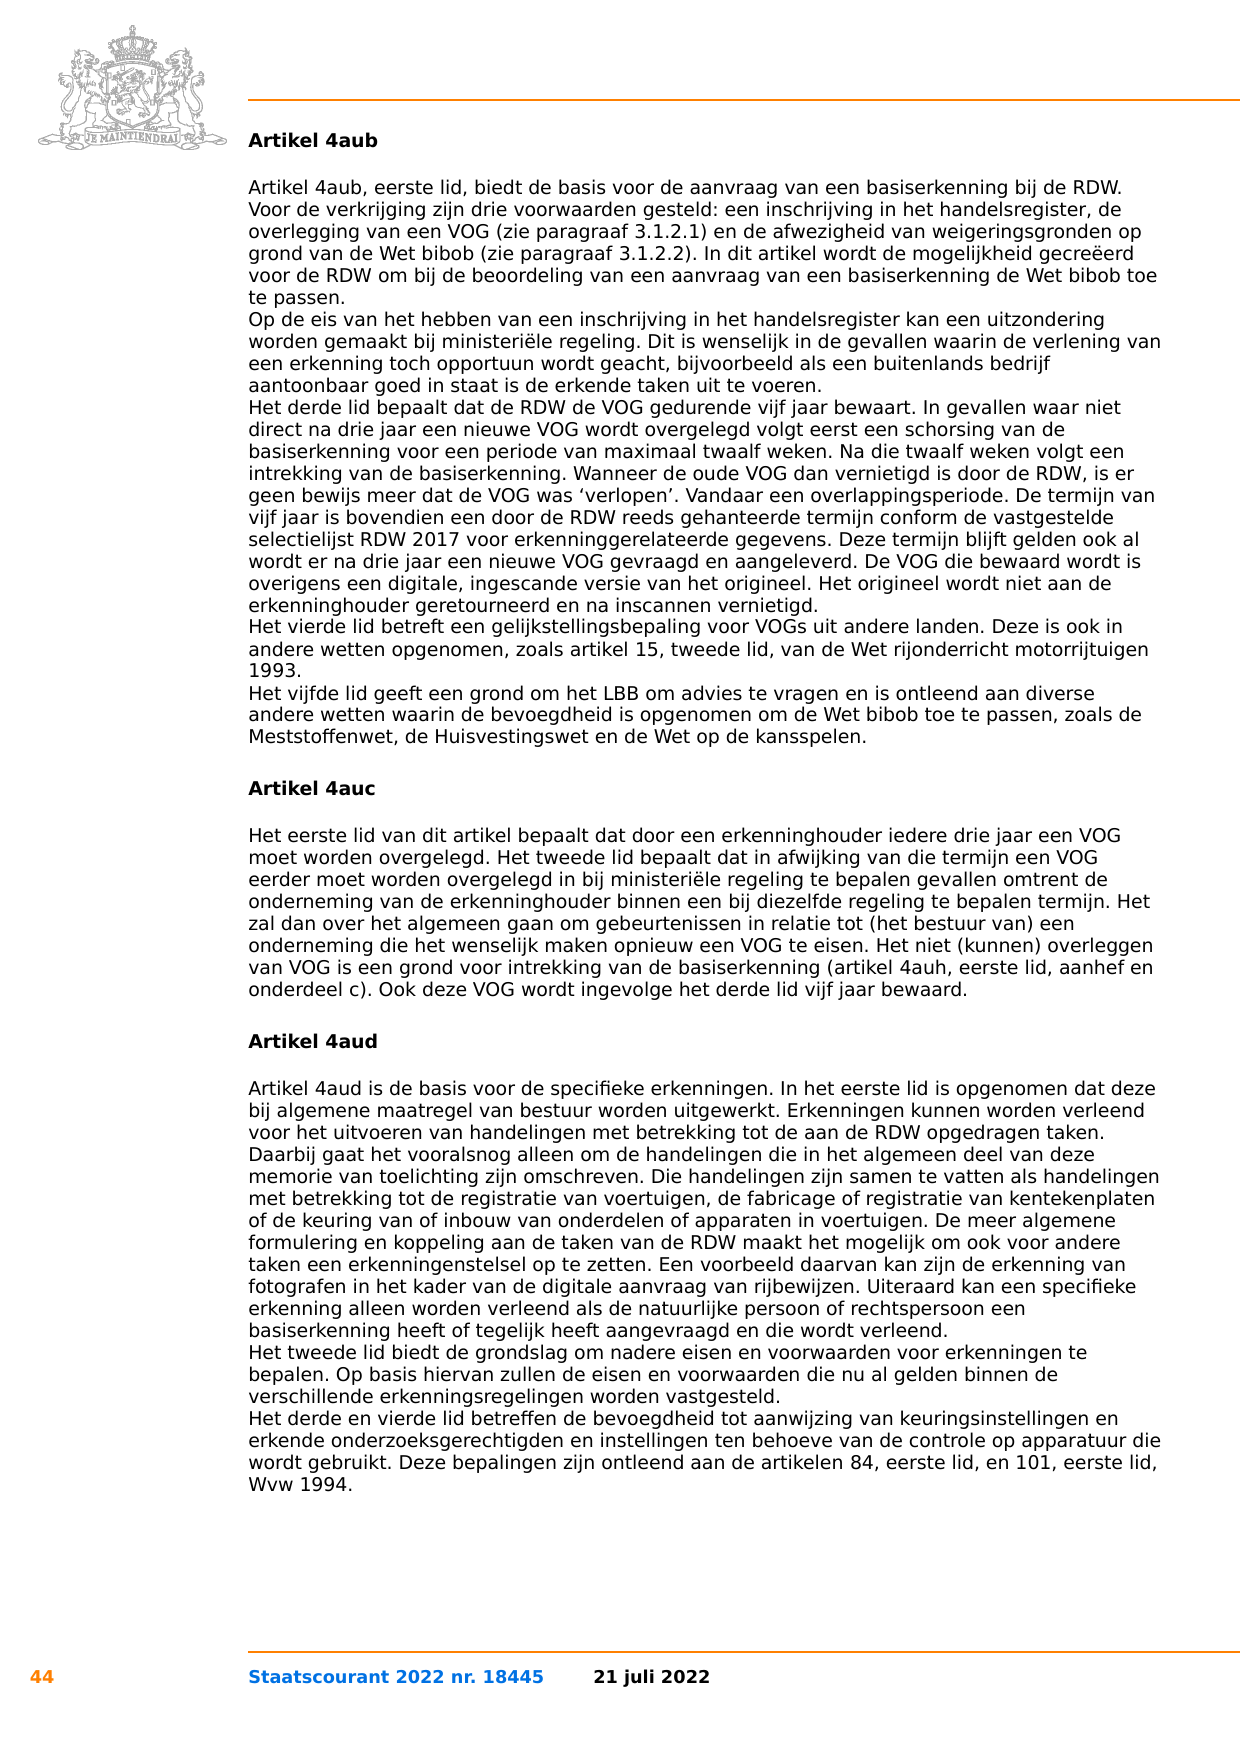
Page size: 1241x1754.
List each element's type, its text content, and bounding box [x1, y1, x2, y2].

text Het vijfde lid geeft een grond om het LBB om advies te vragen en is ontleend aan diverse andere wetten waarin de bevoegdheid is opgenomen om de Wet bibob toe te passen, zoals de Meststoffenwet, de Huisvestingswet en de Wet op de kansspelen. [248, 682, 1163, 748]
subtitle Artikel 4aud [248, 1031, 1163, 1053]
text Het tweede lid biedt de grondslag om nadere eisen en voorwaarden voor erkenningen te bepalen. Op basis hiervan zullen de eisen en voorwaarden die nu al gelden binnen de verschillende erkenningsregelingen worden vastgesteld. [248, 1342, 1163, 1408]
subtitle Artikel 4auc [248, 778, 1163, 800]
text Op de eis van het hebben van een inschrijving in het handelsregister kan een uitzondering worden gemaakt bij ministeriële regeling. Dit is wenselijk in de gevallen waarin de verlening van een erkenning toch opportuun wordt geacht, bijvoorbeeld als een buitenlands bedrijf aantoonbaar goed in staat is de erkende taken uit te voeren. [248, 309, 1163, 397]
text Artikel 4aub, eerste lid, biedt de basis voor de aanvraag van een basiserkenning bij de RDW. Voor de verkrijging zijn drie voorwaarden gesteld: een inschrijving in het handelsregister, de overlegging van een VOG (zie paragraaf 3.1.2.1) en de afwezigheid van weigeringsgronden op grond van de Wet bibob (zie paragraaf 3.1.2.2). In dit artikel wordt de mogelijkheid gecreëerd voor de RDW om bij de beoordeling van een aanvraag van een basiserkenning de Wet bibob toe te passen. [248, 177, 1163, 309]
text Artikel 4aud is de basis voor de specifieke erkenningen. In het eerste lid is opgenomen dat deze bij algemene maatregel van bestuur worden uitgewerkt. Erkenningen kunnen worden verleend voor het uitvoeren van handelingen met betrekking tot de aan de RDW opgedragen taken. Daarbij gaat het vooralsnog alleen om de handelingen die in het algemeen deel van deze memorie van toelichting zijn omschreven. Die handelingen zijn samen te vatten als handelingen met betrekking tot de registratie van voertuigen, de fabricage of registratie van kentekenplaten of de keuring van of inbouw van onderdelen of apparaten in voertuigen. De meer algemene formulering en koppeling aan de taken van de RDW maakt het mogelijk om ook voor andere taken een erkenningenstelsel op te zetten. Een voorbeeld daarvan kan zijn de erkenning van fotografen in het kader van de digitale aanvraag van rijbewijzen. Uiteraard kan een specifieke erkenning alleen worden verleend als de natuurlijke persoon of rechtspersoon een basiserkenning heeft of tegelijk heeft aangevraagd en die wordt verleend. [248, 1078, 1163, 1342]
text Het derde en vierde lid betreffen de bevoegdheid tot aanwijzing van keuringsinstellingen en erkende onderzoeksgerechtigden en instellingen ten behoeve van de controle op apparatuur die wordt gebruikt. Deze bepalingen zijn ontleend aan de artikelen 84, eerste lid, en 101, eerste lid, Wvw 1994. [248, 1408, 1163, 1496]
text Het derde lid bepaalt dat de RDW de VOG gedurende vijf jaar bewaart. In gevallen waar niet direct na drie jaar een nieuwe VOG wordt overgelegd volgt eerst een schorsing van de basiserkenning voor een periode van maximaal twaalf weken. Na die twaalf weken volgt een intrekking van de basiserkenning. Wanneer de oude VOG dan vernietigd is door de RDW, is er geen bewijs meer dat de VOG was ‘verlopen’. Vandaar een overlappingsperiode. De termijn van vijf jaar is bovendien een door de RDW reeds gehanteerde termijn conform de vastgestelde selectielijst RDW 2017 voor erkenninggerelateerde gegevens. Deze termijn blijft gelden ook al wordt er na drie jaar een nieuwe VOG gevraagd en aangeleverd. De VOG die bewaard wordt is overigens een digitale, ingescande versie van het origineel. Het origineel wordt niet aan de erkenninghouder geretourneerd en na inscannen vernietigd. [248, 397, 1163, 616]
text Het vierde lid betreft een gelijkstellingsbepaling voor VOGs uit andere landen. Deze is ook in andere wetten opgenomen, zoals artikel 15, tweede lid, van de Wet rijonderricht motorrijtuigen 1993. [248, 616, 1163, 682]
text Het eerste lid van dit artikel bepaalt dat door een erkenninghouder iedere drie jaar een VOG moet worden overgelegd. Het tweede lid bepaalt dat in afwijking van die termijn een VOG eerder moet worden overgelegd in bij ministeriële regeling te bepalen gevallen omtrent de onderneming van de erkenninghouder binnen een bij diezelfde regeling te bepalen termijn. Het zal dan over het algemeen gaan om gebeurtenissen in relatie tot (het bestuur van) een onderneming die het wenselijk maken opnieuw een VOG te eisen. Het niet (kunnen) overleggen van VOG is een grond voor intrekking van de basiserkenning (artikel 4auh, eerste lid, aanhef en onderdeel c). Ook deze VOG wordt ingevolge het derde lid vijf jaar bewaard. [248, 825, 1163, 1001]
picture [38, 25, 227, 150]
subtitle Artikel 4aub [248, 130, 1163, 152]
